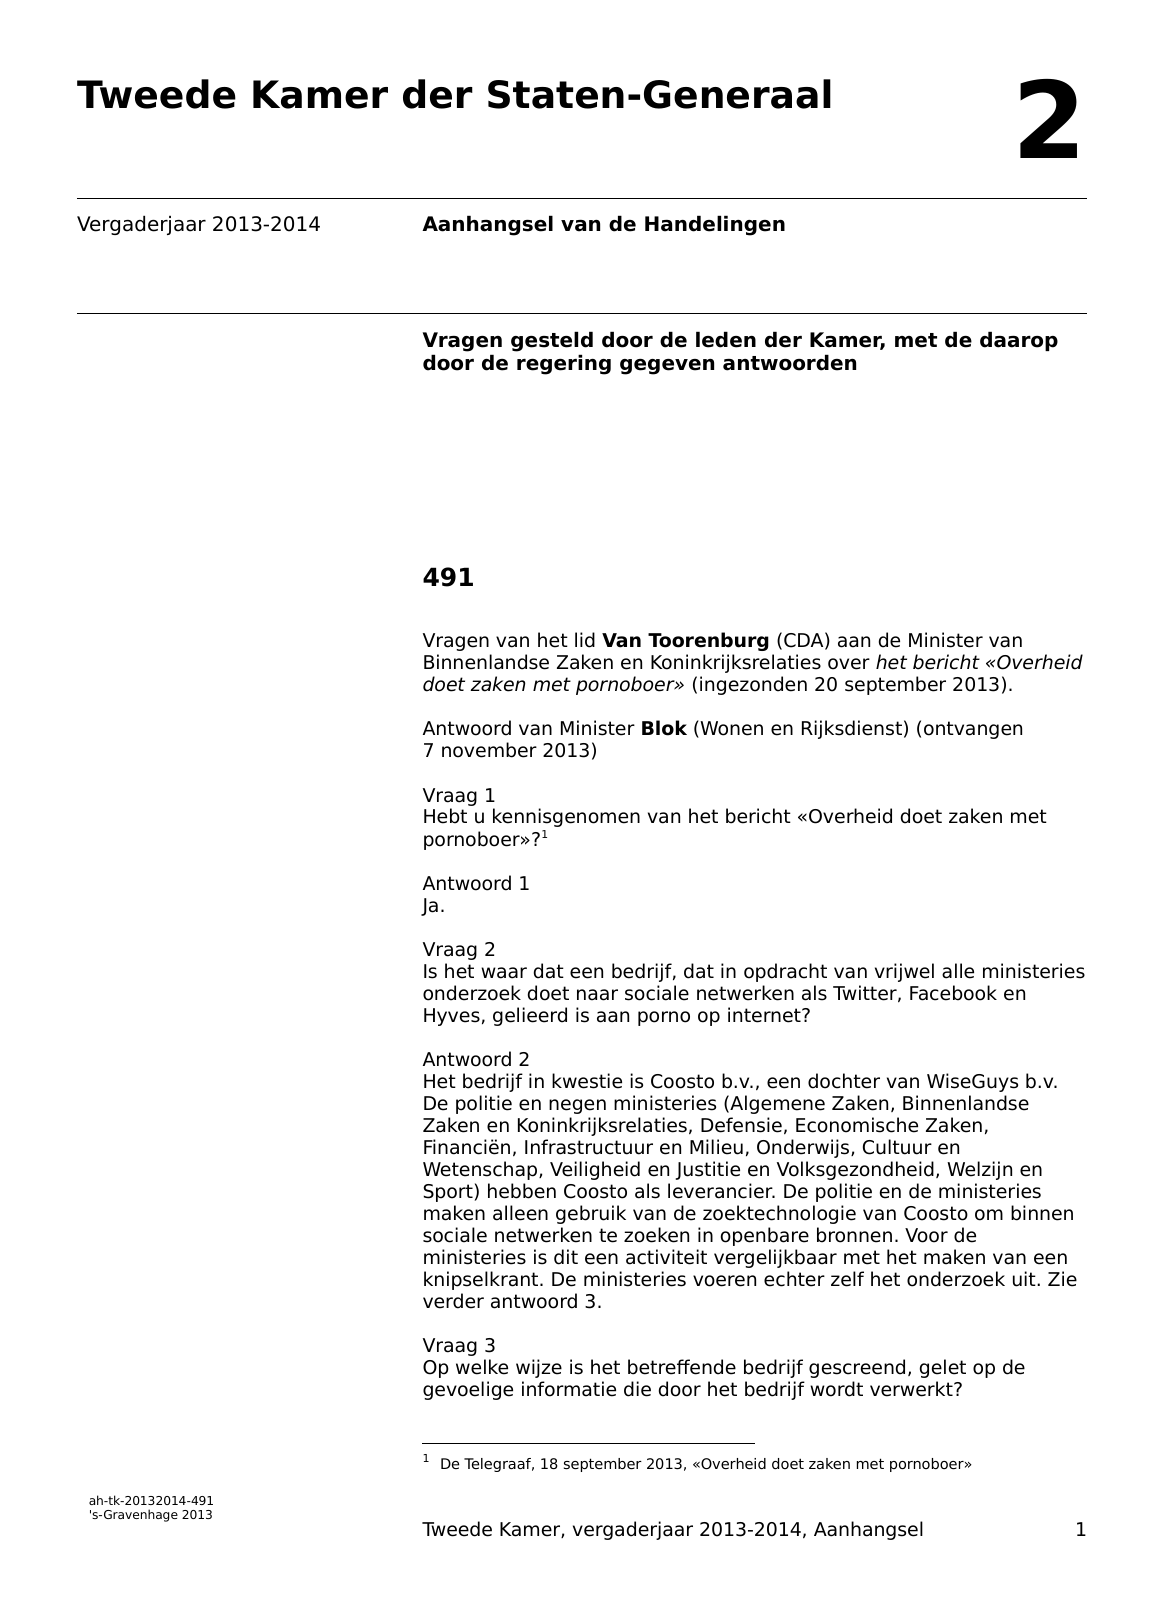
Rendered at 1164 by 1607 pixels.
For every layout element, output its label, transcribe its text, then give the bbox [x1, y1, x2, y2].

text Is het waar dat een bedrijf, dat in opdracht van vrijwel alle ministeries onderzoek doet naar sociale netwerken als Twitter, Facebook en Hyves, gelieerd is aan porno op internet? [422, 961, 1087, 1027]
table_cell [77, 314, 422, 375]
table_cell Aanhangsel van de Handelingen [422, 199, 1087, 313]
text Het bedrijf in kwestie is Coosto b.v., een dochter van WiseGuys b.v. De politie en negen ministeries (Algemene Zaken, Binnenlandse Zaken en Koninkrijksrelaties, Defensie, Economische Zaken, Financiën, Infrastructuur en Milieu, Onderwijs, Cultuur en Wetenschap, Veiligheid en Justitie en Volksgezondheid, Welzijn en Sport) hebben Coosto als leverancier. De politie en de ministeries maken alleen gebruik van de zoektechnologie van Coosto om binnen sociale netwerken te zoeken in openbare bronnen. Voor de ministeries is dit een activiteit vergelijkbaar met het maken van een knipselkrant. De ministeries voeren echter zelf het onderzoek uit. Zie verder antwoord 3. [422, 1071, 1087, 1313]
table_header 2 [886, 59, 1087, 198]
table_cell Vragen gesteld door de leden der Kamer, met de daarop door de regering gegeven antwoorden [422, 314, 1087, 375]
text Vragen van het lid Van Toorenburg (CDA) aan de Minister van Binnenlandse Zaken en Koninkrijksrelaties over het bericht «Overheid doet zaken met pornoboer» (ingezonden 20 september 2013). [422, 630, 1087, 696]
text Vraag 3 [422, 1335, 1087, 1357]
text Hebt u kennisgenomen van het bericht «Overheid doet zaken met pornoboer»? [422, 806, 1087, 850]
text ah-tk-20132014-491 [88, 1494, 323, 1508]
text Ja. [422, 894, 1087, 917]
text 491 [422, 563, 1087, 592]
text Vraag 1 [422, 784, 1087, 806]
text Antwoord van Minister Blok (Wonen en Rijksdienst) (ontvangen 7 november 2013) [422, 718, 1087, 762]
text Op welke wijze is het betreffende bedrijf gescreend, gelet op de gevoelige informatie die door het bedrijf wordt verwerkt? [422, 1357, 1087, 1401]
table_header Tweede Kamer der Staten-Generaal [77, 59, 886, 198]
text 's-Gravenhage 2013 [88, 1508, 323, 1522]
text Antwoord 1 [422, 873, 1087, 894]
table_cell Vergaderjaar 2013-2014 [77, 199, 422, 313]
text Vraag 2 [422, 939, 1087, 961]
text Antwoord 2 [422, 1049, 1087, 1071]
text De Telegraaf, 18 september 2013, «Overheid doet zaken met pornoboer» [422, 1452, 1087, 1474]
